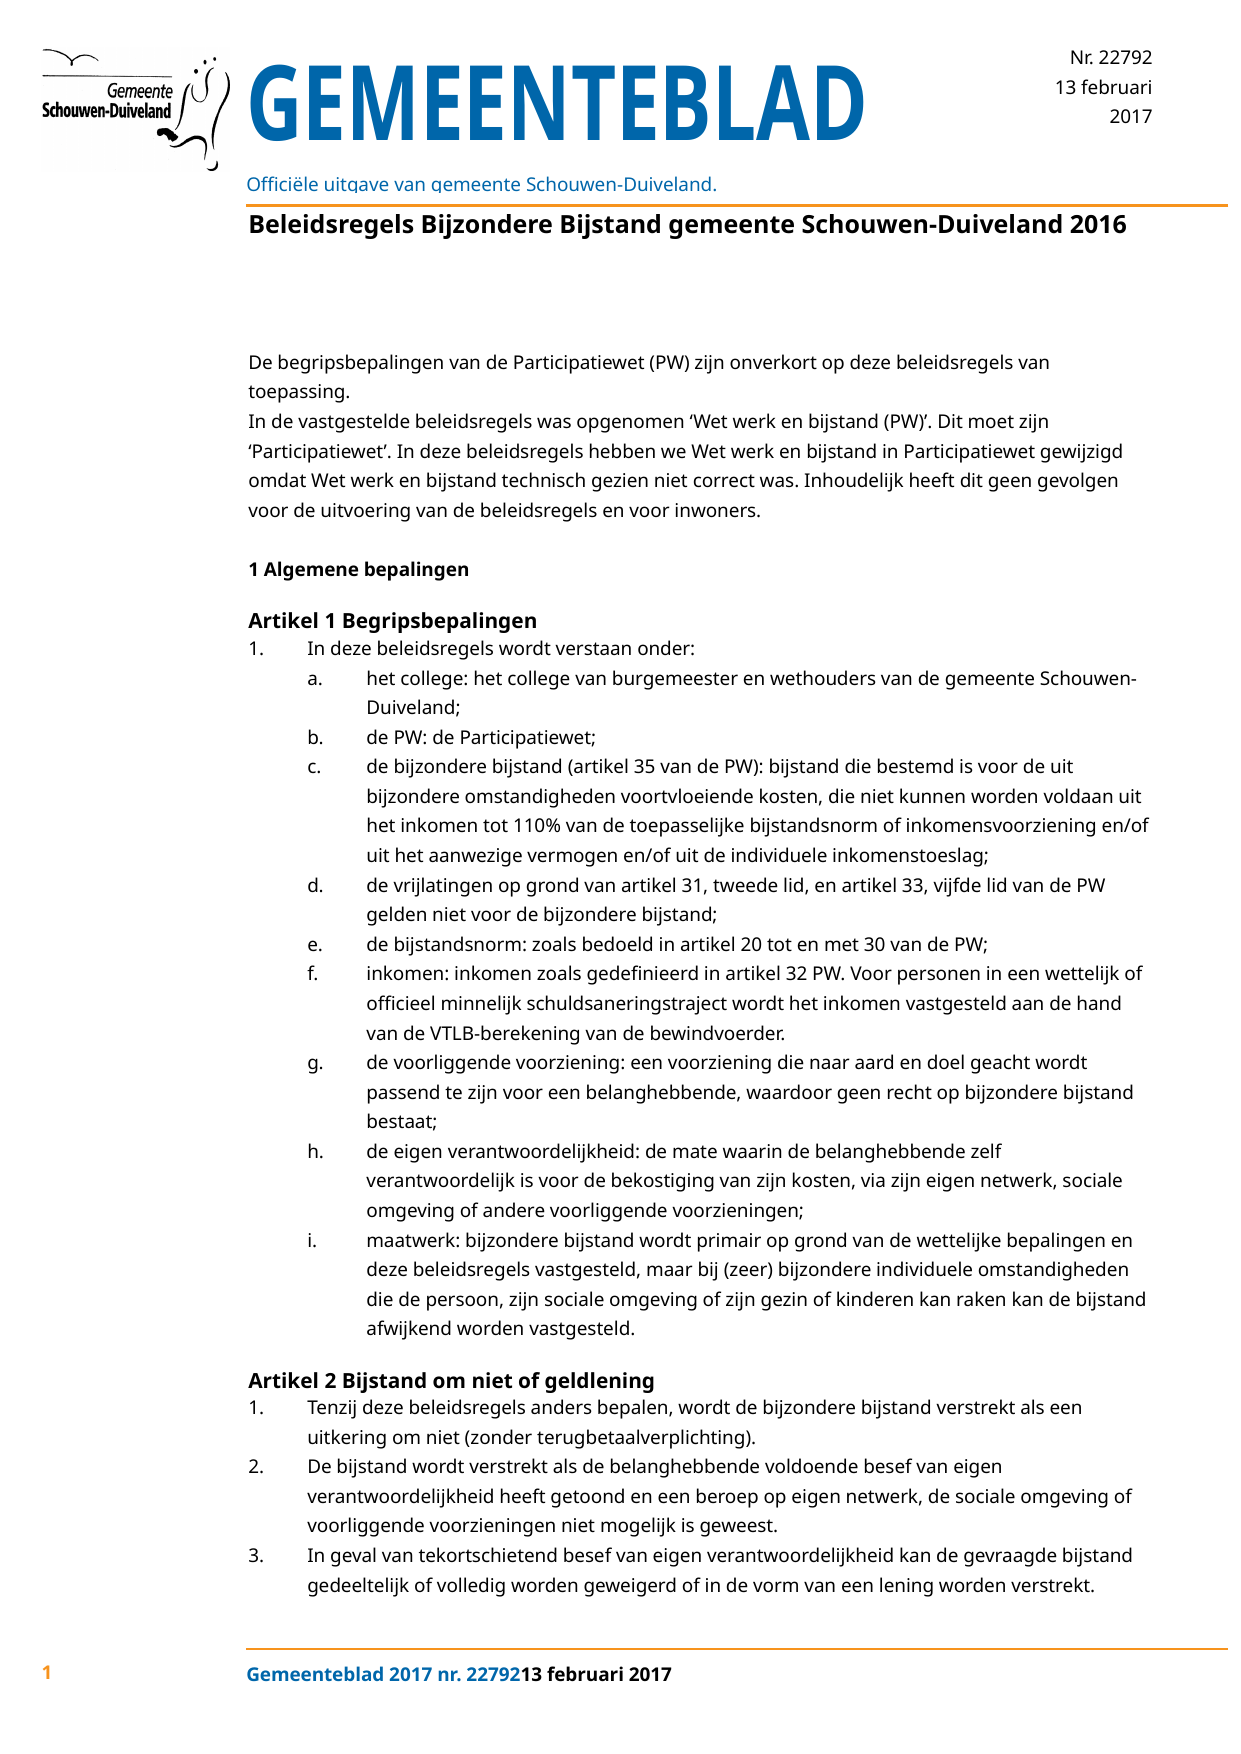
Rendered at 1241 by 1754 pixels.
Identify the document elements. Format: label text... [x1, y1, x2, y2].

list De bijstand wordt verstrekt als de belanghebbende voldoende besef van eigen verantwoordelijkheid heeft getoond en een beroep op eigen netwerk, de sociale omgeving of voorliggende voorzieningen niet mogelijk is geweest. [248, 1453, 1152, 1538]
text Artikel 2 Bijstand om niet of geldlening [248, 1366, 1152, 1394]
list de PW: de Participatiewet; [307, 724, 1152, 749]
list de vrijlatingen op grond van artikel 31, tweede lid, en artikel 33, vijfde lid van de PW gelden niet voor de bijzondere bijstand; [307, 872, 1152, 927]
text De begripsbepalingen van de Participatiewet (PW) zijn onverkort op deze beleidsregels van toepassing. [248, 349, 1152, 404]
list maatwerk: bijzondere bijstand wordt primair op grond van de wettelijke bepalingen en deze beleidsregels vastgesteld, maar bij (zeer) bijzondere individuele omstandigheden die de persoon, zijn sociale omgeving of zijn gezin of kinderen kan raken kan de bijstand afwijkend worden vastgesteld. [307, 1227, 1152, 1341]
text 1 Algemene bepalingen [248, 556, 1152, 582]
list Tenzij deze beleidsregels anders bepalen, wordt de bijzondere bijstand verstrekt als een uitkering om niet (zonder terugbetaalverplichting). [248, 1394, 1152, 1450]
list het college: het college van burgemeester en wethouders van de gemeente Schouwen-Duiveland; [307, 665, 1152, 720]
text In de vastgestelde beleidsregels was opgenomen ‘Wet werk en bijstand (PW)’. Dit moet zijn ‘Participatiewet’. In deze beleidsregels hebben we Wet werk en bijstand in Participatiewet gewijzigd omdat Wet werk en bijstand technisch gezien niet correct was. Inhoudelijk heeft dit geen gevolgen voor de uitvoering van de beleidsregels en voor inwoners. [248, 408, 1152, 523]
list de bijstandsnorm: zoals bedoeld in artikel 20 tot en met 30 van de PW; [307, 931, 1152, 957]
list de eigen verantwoordelijkheid: de mate waarin de belanghebbende zelf verantwoordelijk is voor de bekostiging van zijn kosten, via zijn eigen netwerk, sociale omgeving of andere voorliggende voorzieningen; [307, 1138, 1152, 1223]
list In deze beleidsregels wordt verstaan onder: [248, 635, 1152, 661]
text Beleidsregels Bijzondere Bijstand gemeente Schouwen-Duiveland 2016 [248, 207, 1152, 241]
picture [41, 47, 231, 172]
list inkomen: inkomen zoals gedefinieerd in artikel 32 PW. Voor personen in een wettelijk of officieel minnelijk schuldsaneringstraject wordt het inkomen vastgesteld aan de hand van de VTLB-berekening van de bewindvoerder. [307, 961, 1152, 1045]
list de bijzondere bijstand (artikel 35 van de PW): bijstand die bestemd is voor de uit bijzondere omstandigheden voortvloeiende kosten, die niet kunnen worden voldaan uit het inkomen tot 110% van de toepasselijke bijstandsnorm of inkomensvoorziening en/of uit het aanwezige vermogen en/of uit de individuele inkomenstoeslag; [307, 753, 1152, 868]
list In geval van tekortschietend besef van eigen verantwoordelijkheid kan de gevraagde bijstand gedeeltelijk of volledig worden geweigerd of in de vorm van een lening worden verstrekt. [248, 1542, 1152, 1598]
text Artikel 1 Begripsbepalingen [248, 607, 1152, 635]
list de voorliggende voorziening: een voorziening die naar aard en doel geacht wordt passend te zijn voor een belanghebbende, waardoor geen recht op bijzondere bijstand bestaat; [307, 1049, 1152, 1134]
